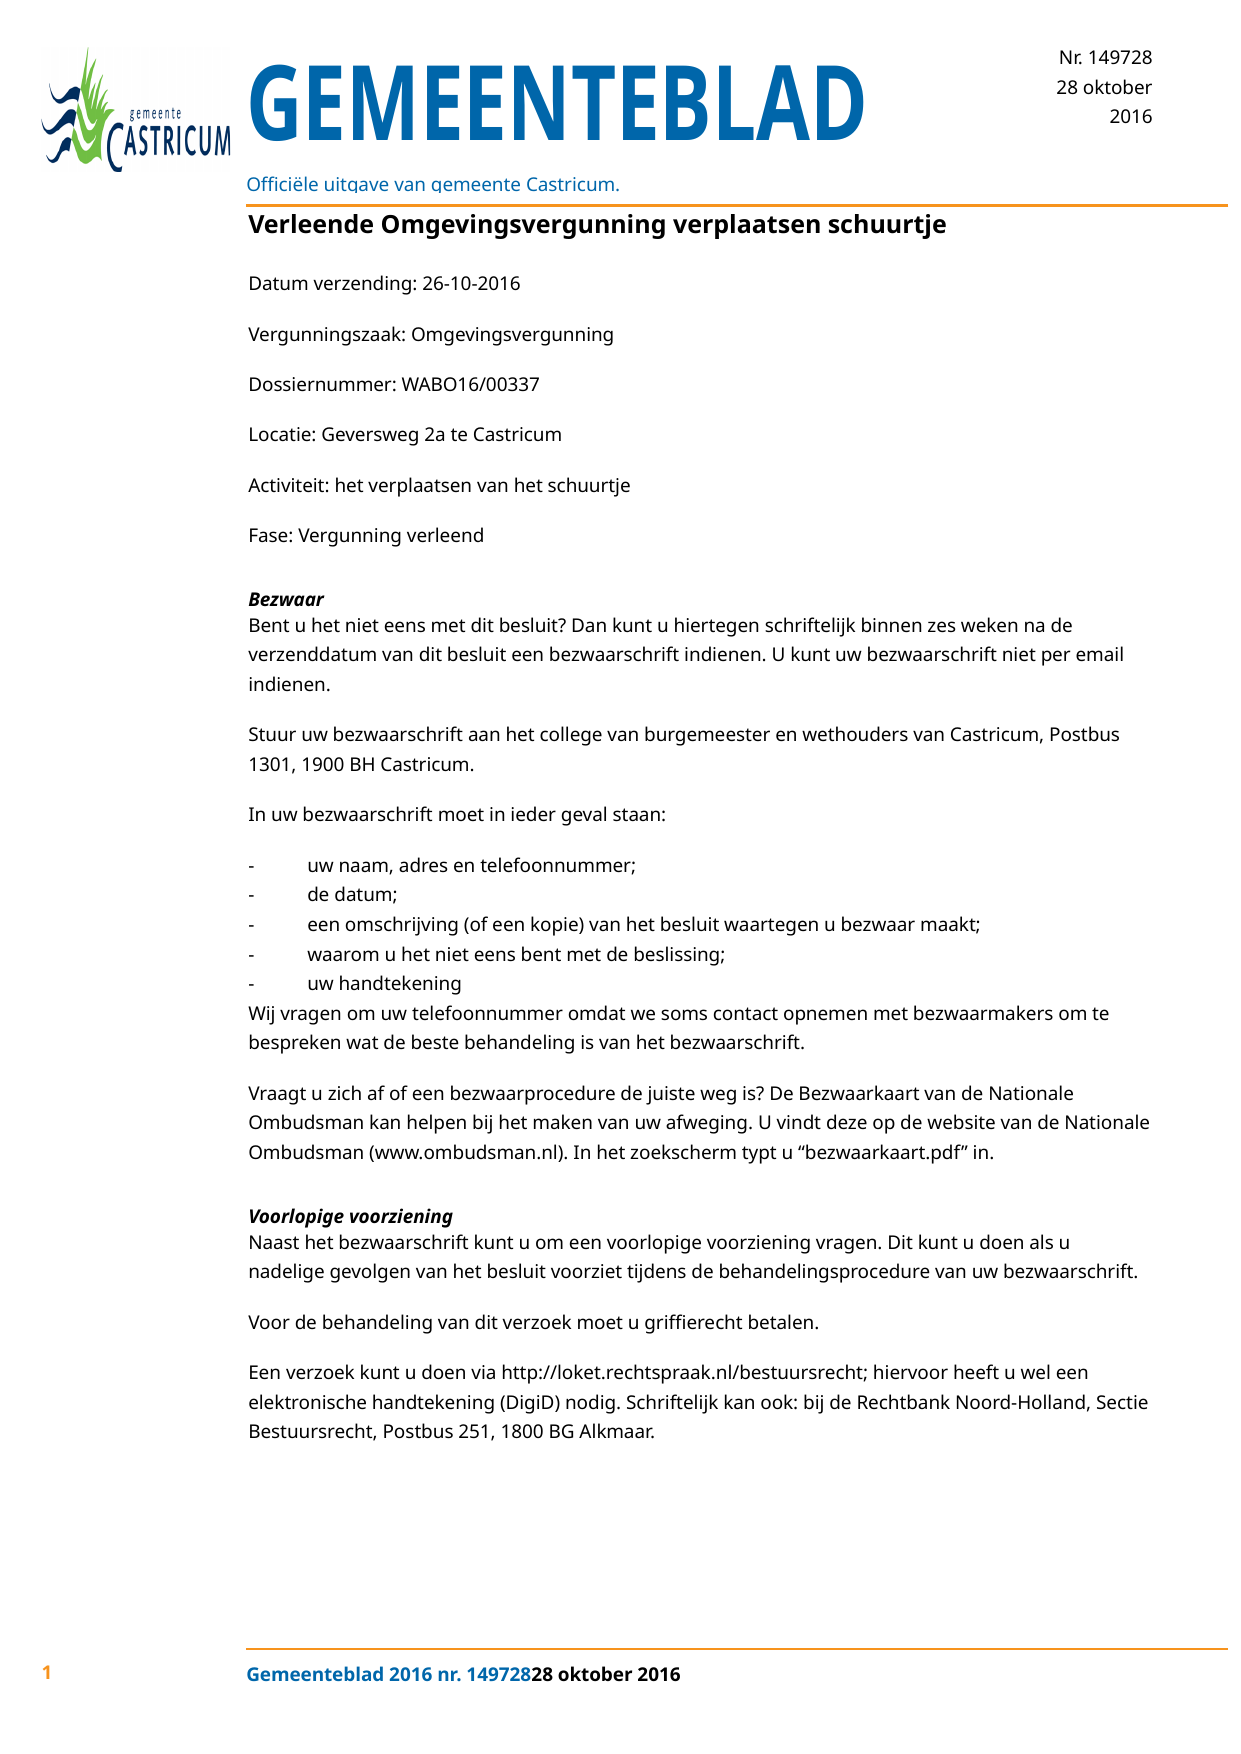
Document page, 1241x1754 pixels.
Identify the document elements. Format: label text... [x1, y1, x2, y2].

text Datum verzending: 26-10-2016 [248, 270, 1152, 296]
text Vraagt u zich af of een bezwaarprocedure de juiste weg is? De Bezwaarkaart van de Nationale Ombudsman kan helpen bij het maken van uw afweging. U vindt deze op de website van de Nationale Ombudsman (www.ombudsman.nl). In het zoekscherm typt u “bezwaarkaart.pdf” in. [248, 1080, 1152, 1165]
text Dossiernummer: WABO16/00337 [248, 371, 1152, 397]
text Verleende Omgevingsvergunning verplaatsen schuurtje [248, 207, 1152, 241]
list de datum; [248, 882, 1152, 907]
text Stuur uw bezwaarschrift aan het college van burgemeester en wethouders van Castricum, Postbus 1301, 1900 BH Castricum. [248, 722, 1152, 777]
text Naast het bezwaarschrift kunt u om een voorlopige voorziening vragen. Dit kunt u doen als u nadelige gevolgen van het besluit voorziet tijdens de behandelingsprocedure van uw bezwaarschrift. [248, 1229, 1152, 1284]
list een omschrijving (of een kopie) van het besluit waartegen u bezwaar maakt; [248, 911, 1152, 937]
text Fase: Vergunning verleend [248, 522, 1152, 548]
picture [41, 47, 231, 172]
text Voorlopige voorziening [248, 1203, 1152, 1229]
text Voor de behandeling van dit verzoek moet u griffierecht betalen. [248, 1309, 1152, 1334]
list uw naam, adres en telefoonnummer; [248, 852, 1152, 878]
text Vergunningszaak: Omgevingsvergunning [248, 321, 1152, 346]
list uw handtekening [248, 970, 1152, 996]
text Activiteit: het verplaatsen van het schuurtje [248, 472, 1152, 498]
text In uw bezwaarschrift moet in ieder geval staan: [248, 802, 1152, 827]
text Locatie: Geversweg 2a te Castricum [248, 422, 1152, 447]
list waarom u het niet eens bent met de beslissing; [248, 941, 1152, 967]
text Bent u het niet eens met dit besluit? Dan kunt u hiertegen schriftelijk binnen zes weken na de verzenddatum van dit besluit een bezwaarschrift indienen. U kunt uw bezwaarschrift niet per email indienen. [248, 612, 1152, 697]
text Een verzoek kunt u doen via http://loket.rechtspraak.nl/bestuursrecht; hiervoor heeft u wel een elektronische handtekening (DigiD) nodig. Schriftelijk kan ook: bij de Rechtbank Noord-Holland, Sectie Bestuursrecht, Postbus 251, 1800 BG Alkmaar. [248, 1359, 1152, 1444]
text Wij vragen om uw telefoonnummer omdat we soms contact opnemen met bezwaarmakers om te bespreken wat de beste behandeling is van het bezwaarschrift. [248, 1000, 1152, 1055]
text Bezwaar [248, 586, 1152, 612]
